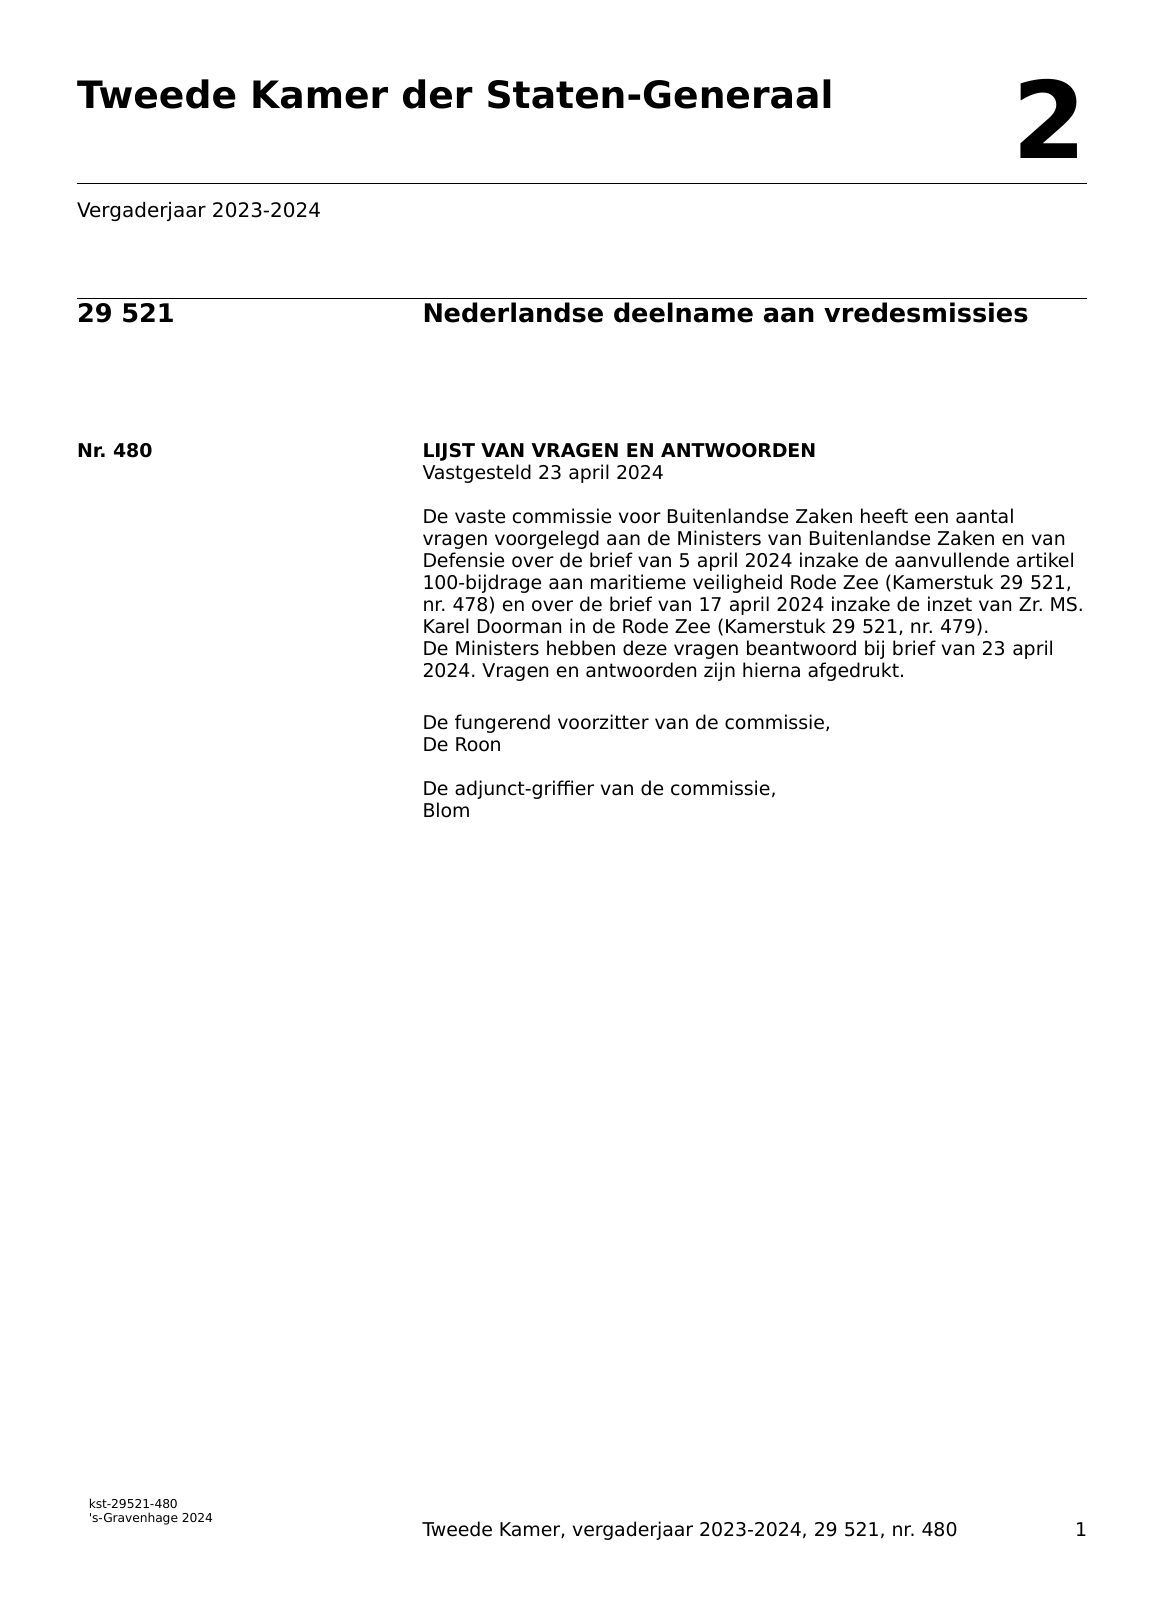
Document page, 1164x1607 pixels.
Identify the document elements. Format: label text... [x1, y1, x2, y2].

subtitle Nr. 480 LIJST VAN VRAGEN EN ANTWOORDEN [77, 440, 1087, 462]
table_header 2 [886, 59, 1087, 183]
table_cell Vergaderjaar 2023-2024 [77, 184, 1087, 298]
text 's-Gravenhage 2024 [88, 1511, 323, 1525]
text De Ministers hebben deze vragen beantwoord bij brief van 23 april 2024. Vragen en antwoorden zijn hierna afgedrukt. [422, 638, 1087, 682]
text De adjunct-griffier van de commissie, Blom [422, 778, 1087, 822]
subtitle 29 521 Nederlandse deelname aan vredesmissies [77, 299, 1087, 329]
text kst-29521-480 [88, 1497, 323, 1511]
table_header Tweede Kamer der Staten-Generaal [77, 59, 886, 183]
text De vaste commissie voor Buitenlandse Zaken heeft een aantal vragen voorgelegd aan de Ministers van Buitenlandse Zaken en van Defensie over de brief van 5 april 2024 inzake de aanvullende artikel 100-bijdrage aan maritieme veiligheid Rode Zee (Kamerstuk 29 521, nr. 478) en over de brief van 17 april 2024 inzake de inzet van Zr. MS. Karel Doorman in de Rode Zee (Kamerstuk 29 521, nr. 479). [422, 506, 1087, 638]
text De fungerend voorzitter van de commissie, De Roon [422, 712, 1087, 756]
text Vastgesteld 23 april 2024 [422, 462, 1087, 484]
